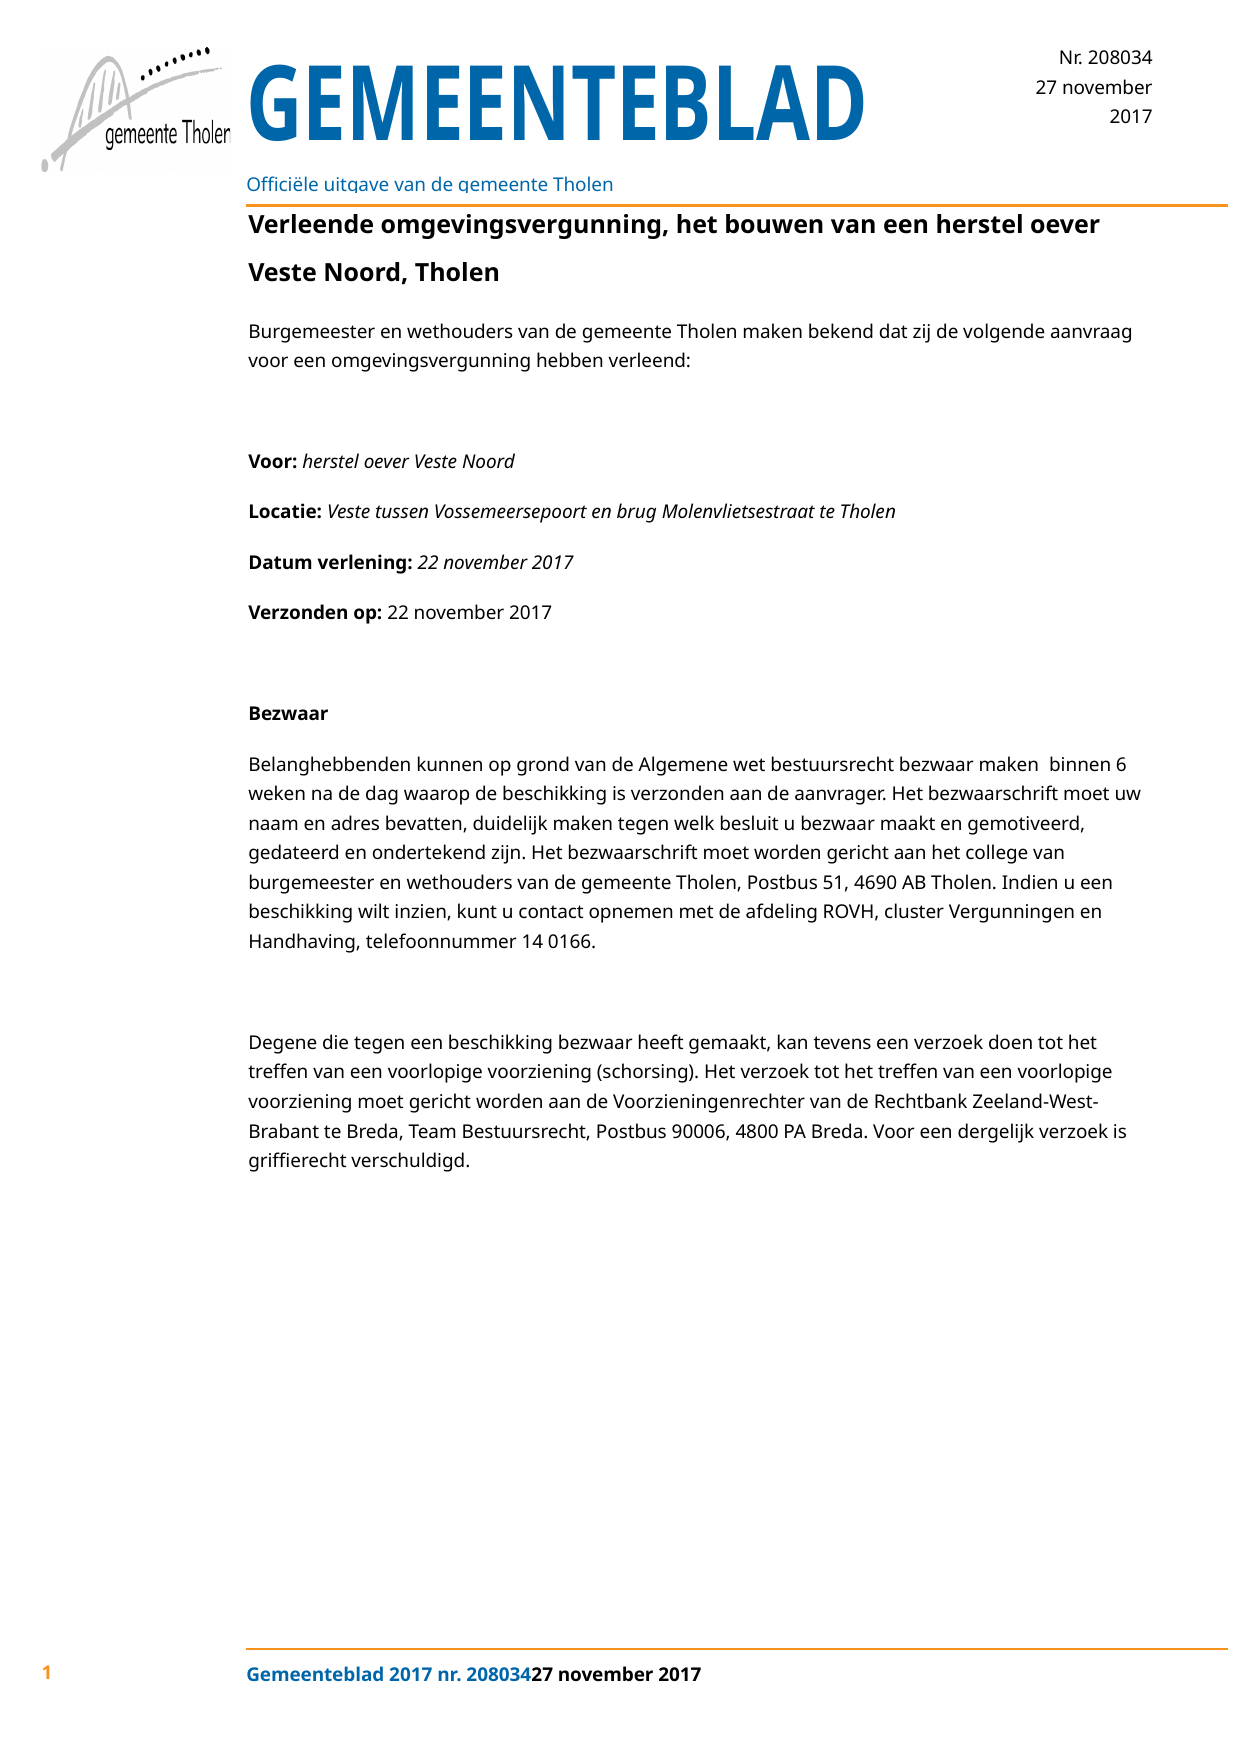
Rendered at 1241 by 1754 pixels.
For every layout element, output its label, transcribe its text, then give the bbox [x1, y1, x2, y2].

text Voor: herstel oever Veste Noord [248, 448, 1152, 474]
text Burgemeester en wethouders van de gemeente Tholen maken bekend dat zij de volgende aanvraag voor een omgevingsvergunning hebben verleend: [248, 318, 1152, 373]
text Bezwaar [248, 700, 1152, 726]
text Verzonden op: 22 november 2017 [248, 599, 1152, 625]
text Belanghebbenden kunnen op grond van de Algemene wet bestuursrecht bezwaar maken binnen 6 weken na de dag waarop de beschikking is verzonden aan de aanvrager. Het bezwaarschrift moet uw naam en adres bevatten, duidelijk maken tegen welk besluit u bezwaar maakt en gemotiveerd, gedateerd en ondertekend zijn. Het bezwaarschrift moet worden gericht aan het college van burgemeester en wethouders van de gemeente Tholen, Postbus 51, 4690 AB Tholen. Indien u een beschikking wilt inzien, kunt u contact opnemen met de afdeling ROVH, cluster Vergunningen en Handhaving, telefoonnummer 14 0166. [248, 751, 1152, 954]
picture [41, 47, 231, 172]
text Locatie: Veste tussen Vossemeersepoort en brug Molenvlietsestraat te Tholen [248, 499, 1152, 524]
text Datum verlening: 22 november 2017 [248, 549, 1152, 575]
text Degene die tegen een beschikking bezwaar heeft gemaakt, kan tevens een verzoek doen tot het treffen van een voorlopige voorziening (schorsing). Het verzoek tot het treffen van een voorlopige voorziening moet gericht worden aan de Voorzieningenrechter van de Rechtbank Zeeland-West-Brabant te Breda, Team Bestuursrecht, Postbus 90006, 4800 PA Breda. Voor een dergelijk verzoek is griffierecht verschuldigd. [248, 1029, 1152, 1173]
text Verleende omgevingsvergunning, het bouwen van een herstel oever Veste Noord, Tholen [248, 207, 1152, 288]
